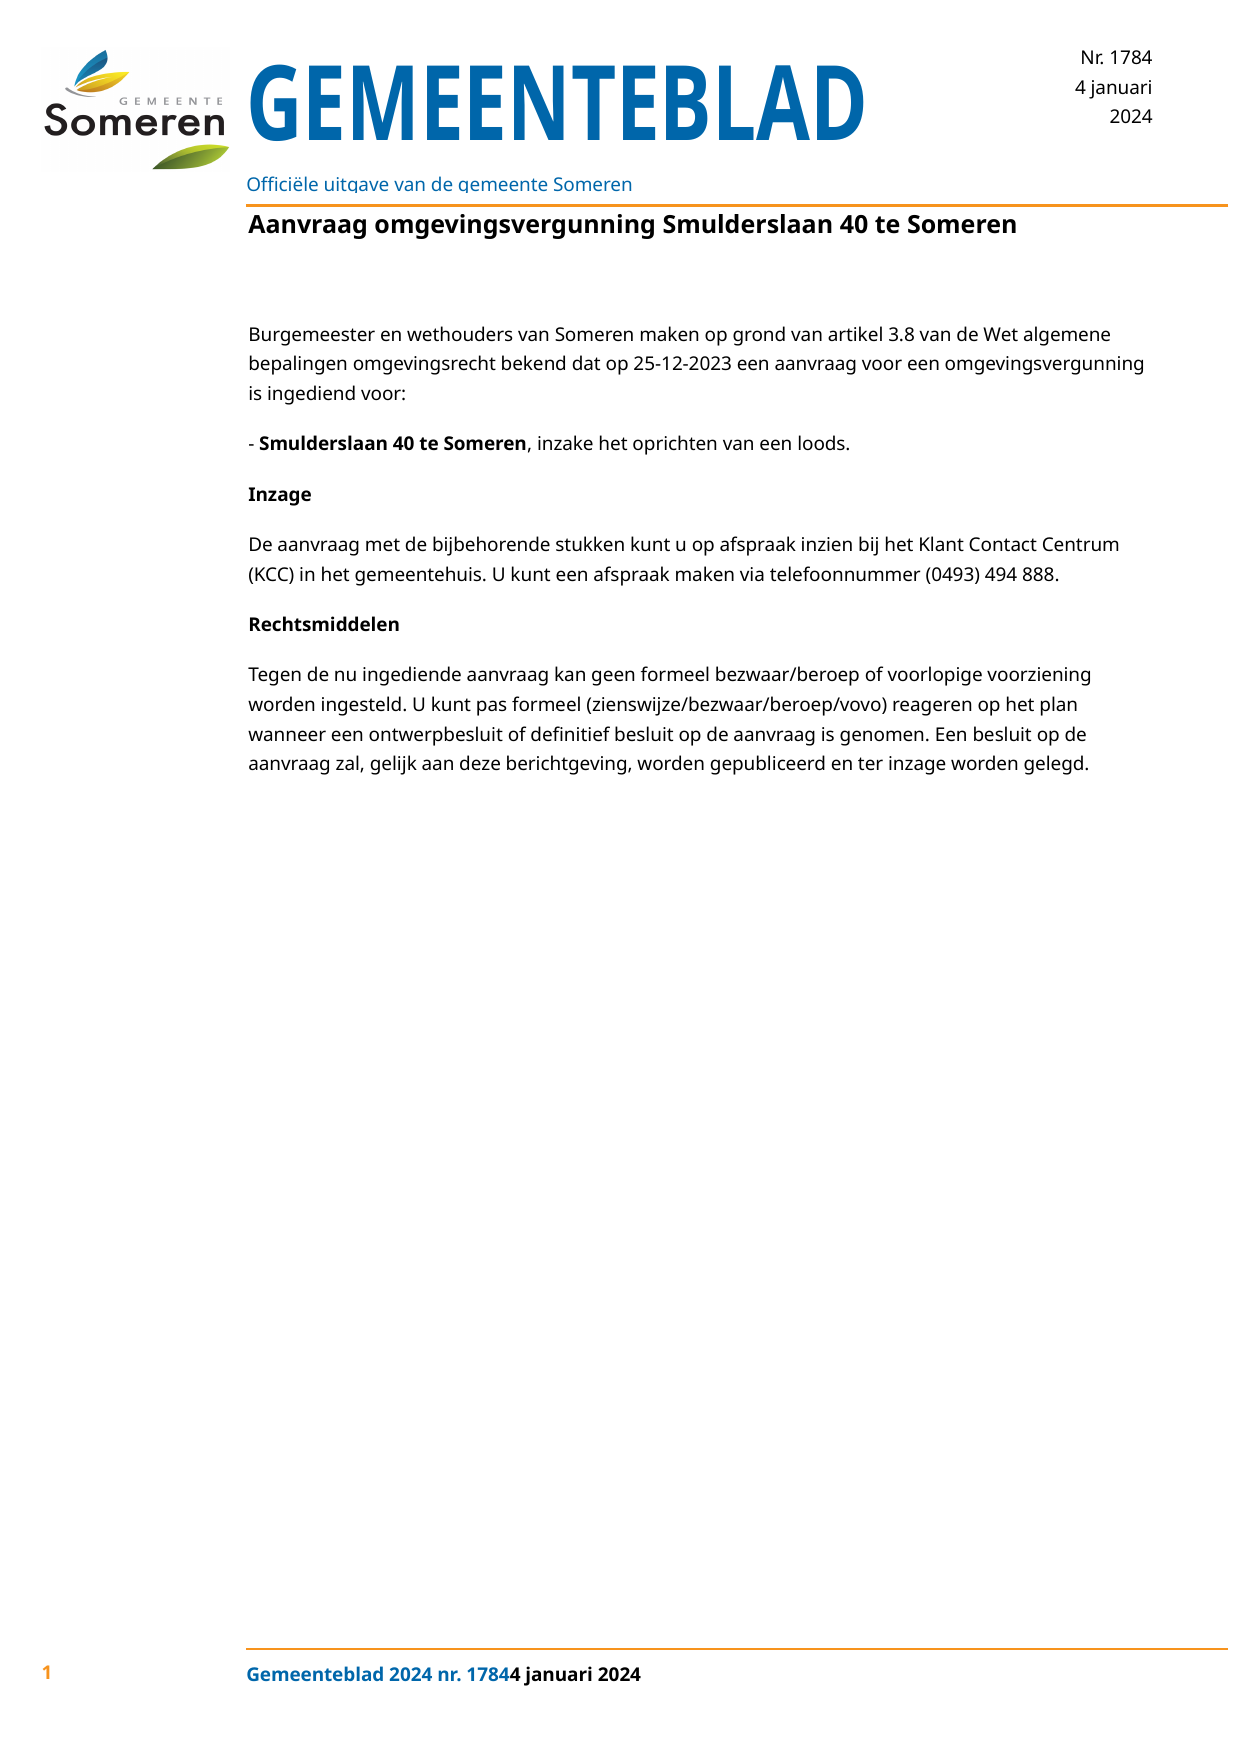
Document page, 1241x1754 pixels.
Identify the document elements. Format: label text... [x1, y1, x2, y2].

text Rechtsmiddelen [248, 611, 1152, 637]
text Burgemeester en wethouders van Someren maken op grond van artikel 3.8 van de Wet algemene bepalingen omgevingsrecht bekend dat op 25-12-2023 een aanvraag voor een omgevingsvergunning is ingediend voor: [248, 321, 1152, 406]
text Inzage [248, 481, 1152, 506]
text - Smulderslaan 40 te Someren, inzake het oprichten van een loods. [248, 430, 1152, 456]
text De aanvraag met de bijbehorende stukken kunt u op afspraak inzien bij het Klant Contact Centrum (KCC) in het gemeentehuis. U kunt een afspraak maken via telefoonnummer (0493) 494 888. [248, 531, 1152, 586]
text Tegen de nu ingediende aanvraag kan geen formeel bezwaar/beroep of voorlopige voorziening worden ingesteld. U kunt pas formeel (zienswijze/bezwaar/beroep/vovo) reageren op het plan wanneer een ontwerpbesluit of definitief besluit op de aanvraag is genomen. Een besluit op de aanvraag zal, gelijk aan deze berichtgeving, worden gepubliceerd en ter inzage worden gelegd. [248, 662, 1152, 776]
text Aanvraag omgevingsvergunning Smulderslaan 40 te Someren [248, 207, 1152, 241]
picture [41, 47, 231, 172]
